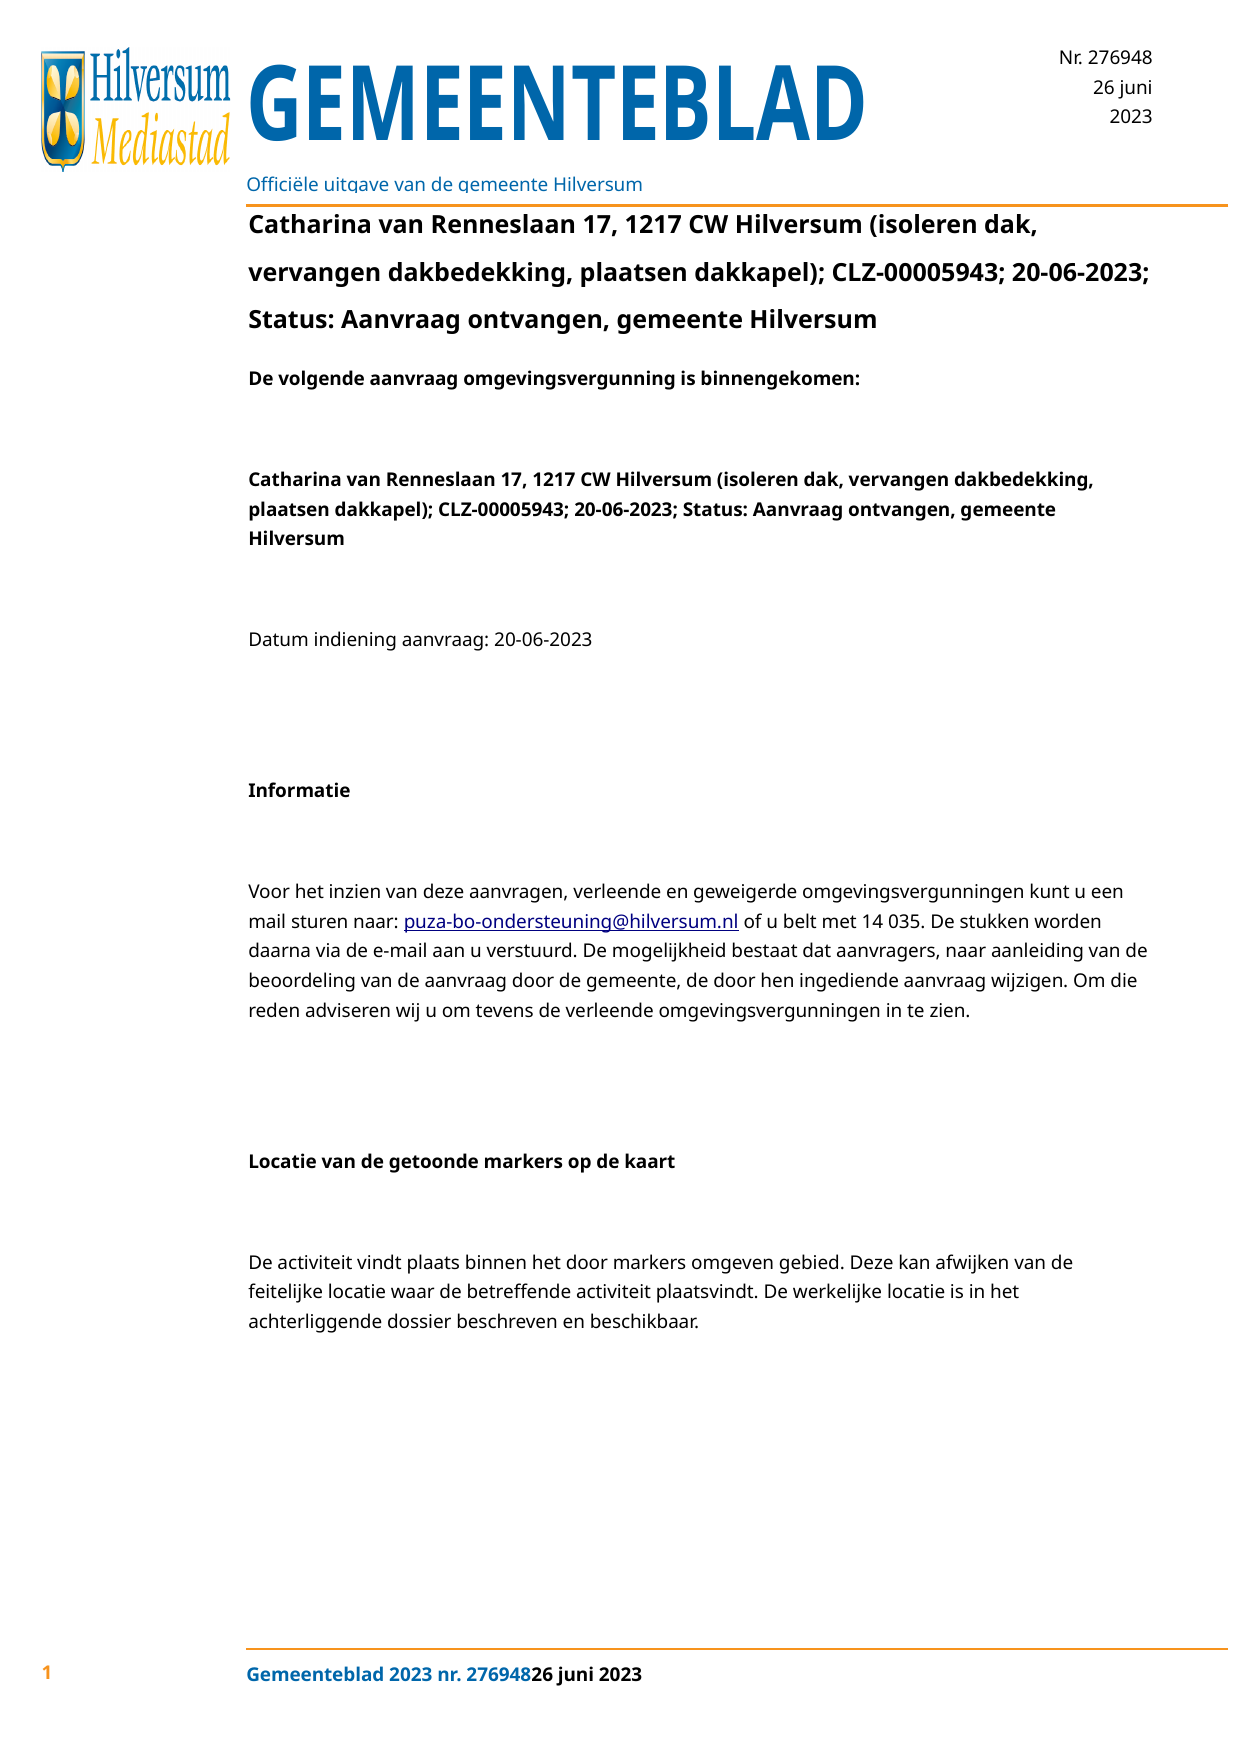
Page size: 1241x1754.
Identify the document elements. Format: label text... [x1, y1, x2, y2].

text Informatie [248, 778, 1152, 803]
text Voor het inzien van deze aanvragen, verleende en geweigerde omgevingsvergunningen kunt u een mail sturen naar: puza-bo-ondersteuning@hilversum.nl of u belt met 14 035. De stukken worden daarna via de e-mail aan u verstuurd. De mogelijkheid bestaat dat aanvragers, naar aanleiding van de beoordeling van de aanvraag door de gemeente, de door hen ingediende aanvraag wijzigen. Om die reden adviseren wij u om tevens de verleende omgevingsvergunningen in te zien. [248, 878, 1152, 1022]
text De volgende aanvraag omgevingsvergunning is binnengekomen: [248, 366, 1152, 391]
picture [41, 47, 231, 172]
text Catharina van Renneslaan 17, 1217 CW Hilversum (isoleren dak, vervangen dakbedekking, plaatsen dakkapel); CLZ-00005943; 20-06-2023; Status: Aanvraag ontvangen, gemeente Hilversum [248, 466, 1152, 551]
text Catharina van Renneslaan 17, 1217 CW Hilversum (isoleren dak, vervangen dakbedekking, plaatsen dakkapel); CLZ-00005943; 20-06-2023; Status: Aanvraag ontvangen, gemeente Hilversum [248, 207, 1152, 336]
text Locatie van de getoonde markers op de kaart [248, 1148, 1152, 1174]
text Datum indiening aanvraag: 20-06-2023 [248, 626, 1152, 652]
text De activiteit vindt plaats binnen het door markers omgeven gebied. Deze kan afwijken van de feitelijke locatie waar de betreffende activiteit plaatsvindt. De werkelijke locatie is in het achterliggende dossier beschreven en beschikbaar. [248, 1249, 1152, 1334]
